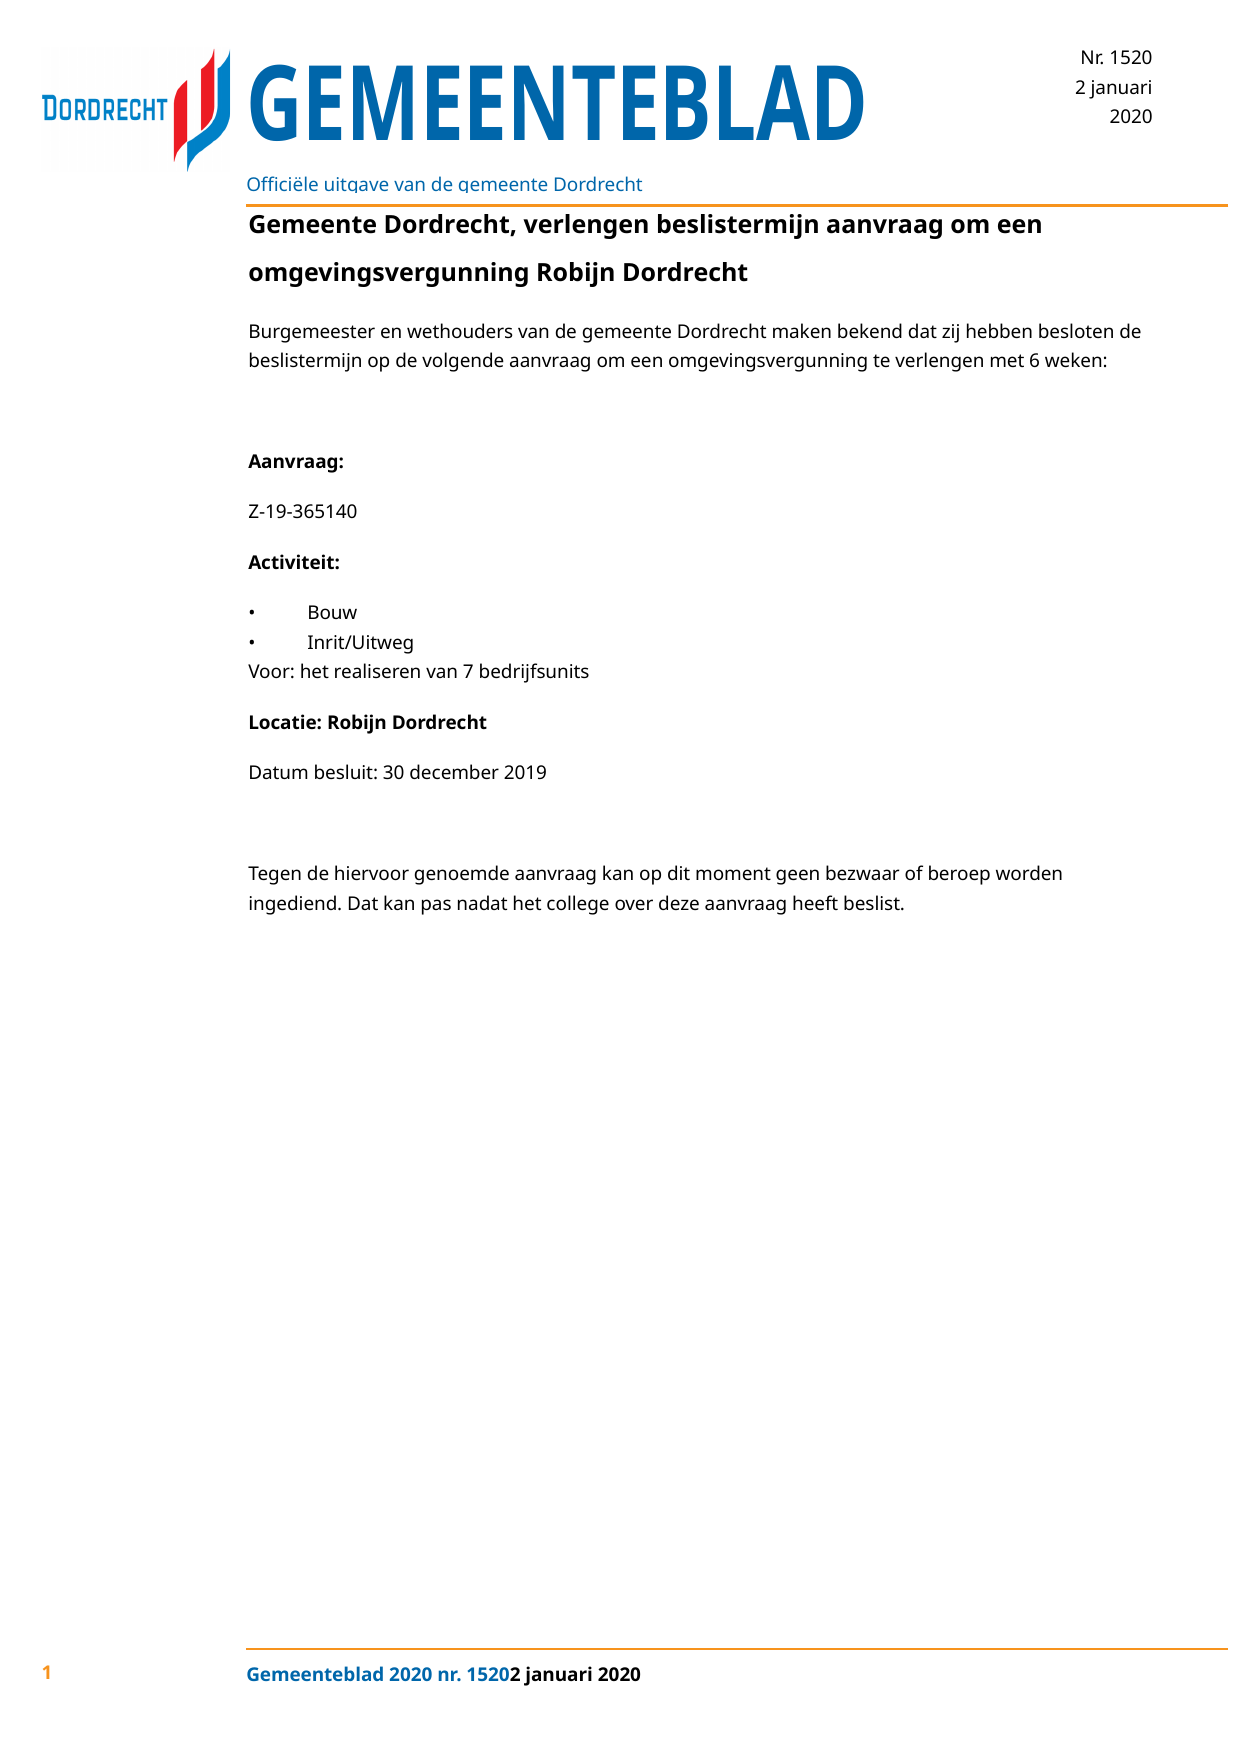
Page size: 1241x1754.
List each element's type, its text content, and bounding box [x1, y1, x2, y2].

text Gemeente Dordrecht, verlengen beslistermijn aanvraag om een omgevingsvergunning Robijn Dordrecht [248, 207, 1152, 288]
list Inrit/Uitweg [248, 629, 1152, 655]
text Datum besluit: 30 december 2019 [248, 759, 1152, 785]
picture [41, 47, 231, 172]
text Aanvraag: [248, 448, 1152, 474]
text Voor: het realiseren van 7 bedrijfsunits [248, 659, 1152, 684]
text Burgemeester en wethouders van de gemeente Dordrecht maken bekend dat zij hebben besloten de beslistermijn op de volgende aanvraag om een omgevingsvergunning te verlengen met 6 weken: [248, 318, 1152, 373]
text Z-19-365140 [248, 499, 1152, 524]
list Bouw [248, 599, 1152, 625]
text Locatie: Robijn Dordrecht [248, 709, 1152, 735]
text Activiteit: [248, 549, 1152, 575]
text Tegen de hiervoor genoemde aanvraag kan op dit moment geen bezwaar of beroep worden ingediend. Dat kan pas nadat het college over deze aanvraag heeft beslist. [248, 860, 1152, 916]
